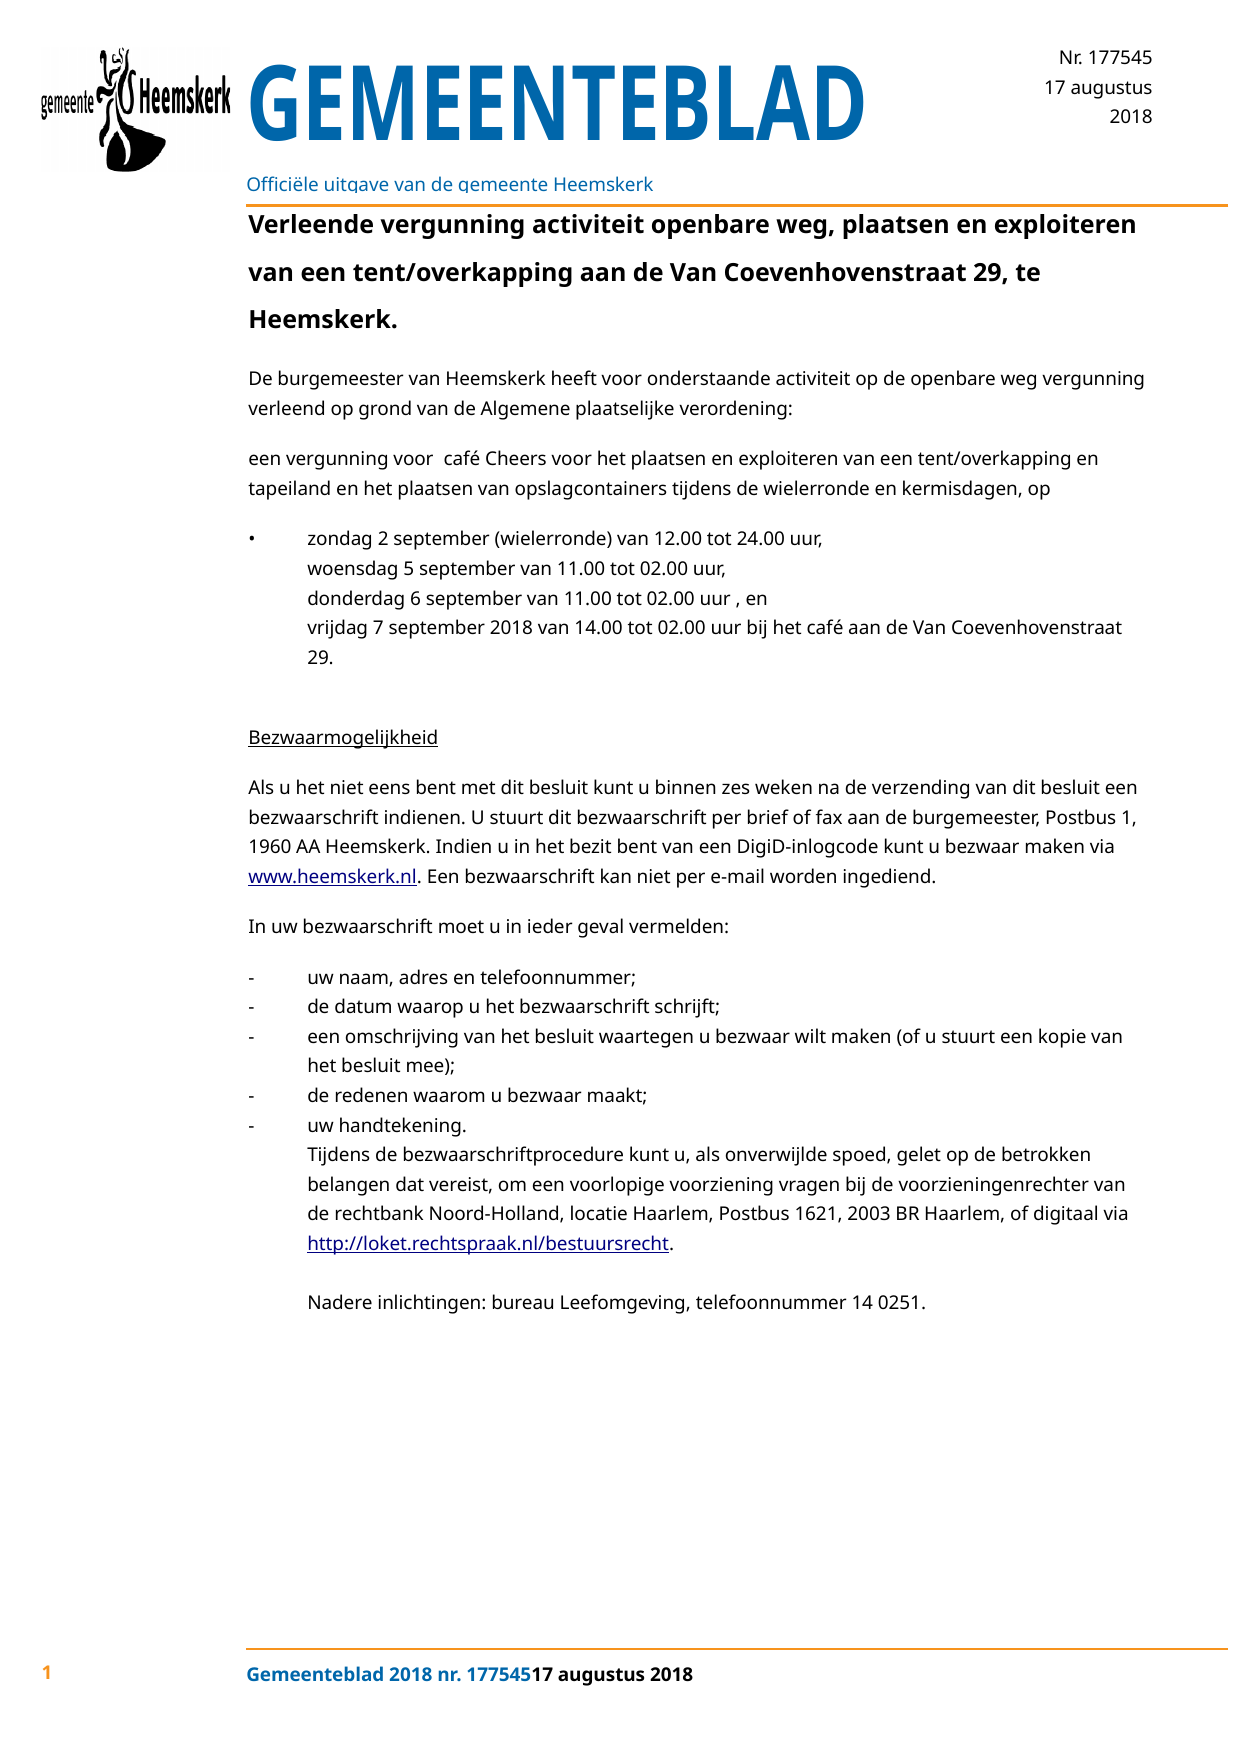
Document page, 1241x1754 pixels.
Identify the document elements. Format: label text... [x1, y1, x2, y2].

list uw naam, adres en telefoonnummer; [248, 964, 1152, 989]
text Als u het niet eens bent met dit besluit kunt u binnen zes weken na de verzending van dit besluit een bezwaarschrift indienen. U stuurt dit bezwaarschrift per brief of fax aan de burgemeester, Postbus 1, 1960 AA Heemskerk. Indien u in het bezit bent van een DigiD-inlogcode kunt u bezwaar maken via www.heemskerk.nl. Een bezwaarschrift kan niet per e-mail worden ingediend. [248, 774, 1152, 889]
text Verleende vergunning activiteit openbare weg, plaatsen en exploiteren van een tent/overkapping aan de Van Coevenhovenstraat 29, te Heemskerk. [248, 207, 1152, 336]
list zondag 2 september (wielerronde) van 12.00 tot 24.00 uur, [248, 526, 1152, 551]
list uw handtekening. [248, 1112, 1152, 1137]
list Tijdens de bezwaarschriftprocedure kunt u, als onverwijlde spoed, gelet op de betrokken belangen dat vereist, om een voorlopige voorziening vragen bij de voorzieningenrechter van de rechtbank Noord-Holland, locatie Haarlem, Postbus 1621, 2003 BR Haarlem, of digitaal via http://loket.rechtspraak.nl/bestuursrecht. [248, 1141, 1152, 1256]
list een omschrijving van het besluit waartegen u bezwaar wilt maken (of u stuurt een kopie van het besluit mee); [248, 1023, 1152, 1078]
list donderdag 6 september van 11.00 tot 02.00 uur , en [248, 585, 1152, 610]
list vrijdag 7 september 2018 van 14.00 tot 02.00 uur bij het café aan de Van Coevenhovenstraat 29. [248, 614, 1152, 669]
text Bezwaarmogelijkheid [248, 724, 1152, 749]
text De burgemeester van Heemskerk heeft voor onderstaande activiteit op de openbare weg vergunning verleend op grond van de Algemene plaatselijke verordening: [248, 366, 1152, 421]
text In uw bezwaarschrift moet u in ieder geval vermelden: [248, 913, 1152, 939]
picture [41, 47, 231, 172]
list Nadere inlichtingen: bureau Leefomgeving, telefoonnummer 14 0251. [248, 1289, 1152, 1315]
list de redenen waarom u bezwaar maakt; [248, 1082, 1152, 1108]
list de datum waarop u het bezwaarschrift schrijft; [248, 993, 1152, 1019]
list woensdag 5 september van 11.00 tot 02.00 uur, [248, 555, 1152, 581]
text een vergunning voor café Cheers voor het plaatsen en exploiteren van een tent/overkapping en tapeiland en het plaatsen van opslagcontainers tijdens de wielerronde en kermisdagen, op [248, 446, 1152, 501]
